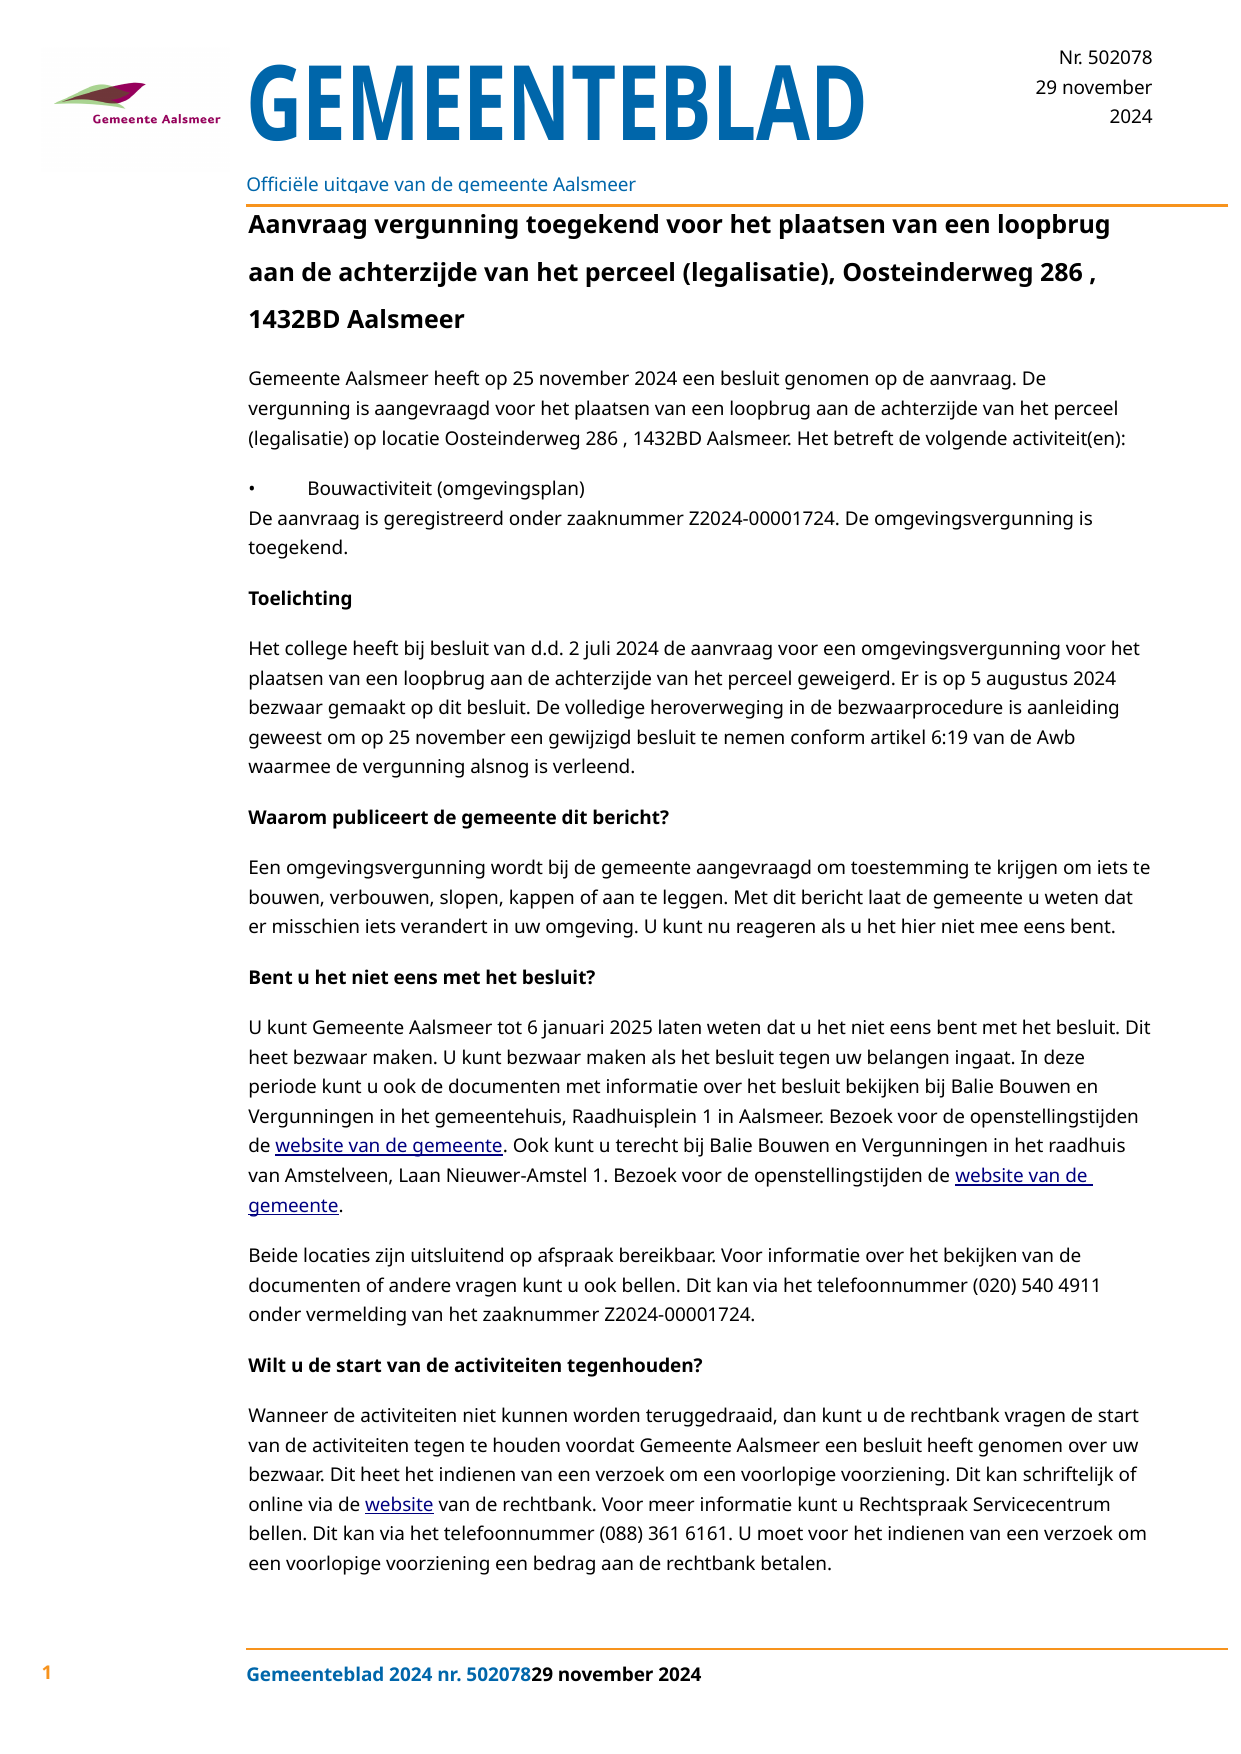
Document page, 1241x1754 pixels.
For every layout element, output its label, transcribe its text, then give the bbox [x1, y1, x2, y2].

text Waarom publiceert de gemeente dit bericht? [248, 804, 1152, 829]
text Wilt u de start van de activiteiten tegenhouden? [248, 1352, 1152, 1377]
text Toelichting [248, 585, 1152, 610]
text Gemeente Aalsmeer heeft op 25 november 2024 een besluit genomen op de aanvraag. De vergunning is aangevraagd voor het plaatsen van een loopbrug aan de achterzijde van het perceel (legalisatie) op locatie Oosteinderweg 286 , 1432BD Aalsmeer. Het betreft de volgende activiteit(en): [248, 366, 1152, 450]
picture [41, 47, 231, 172]
text Aanvraag vergunning toegekend voor het plaatsen van een loopbrug aan de achterzijde van het perceel (legalisatie), Oosteinderweg 286 , 1432BD Aalsmeer [248, 207, 1152, 336]
text Wanneer de activiteiten niet kunnen worden teruggedraaid, dan kunt u de rechtbank vragen de start van de activiteiten tegen te houden voordat Gemeente Aalsmeer een besluit heeft genomen over uw bezwaar. Dit heet het indienen van een verzoek om een voorlopige voorziening. Dit kan schriftelijk of online via de website van de rechtbank. Voor meer informatie kunt u Rechtspraak Servicecentrum bellen. Dit kan via het telefoonnummer (088) 361 6161. U moet voor het indienen van een verzoek om een voorlopige voorziening een bedrag aan de rechtbank betalen. [248, 1402, 1152, 1576]
list Bouwactiviteit (omgevingsplan) [248, 475, 1152, 501]
text U kunt Gemeente Aalsmeer tot 6 januari 2025 laten weten dat u het niet eens bent met het besluit. Dit heet bezwaar maken. U kunt bezwaar maken als het besluit tegen uw belangen ingaat. In deze periode kunt u ook de documenten met informatie over het besluit bekijken bij Balie Bouwen en Vergunningen in het gemeentehuis, Raadhuisplein 1 in Aalsmeer. Bezoek voor de openstellingstijden de website van de gemeente. Ook kunt u terecht bij Balie Bouwen en Vergunningen in het raadhuis van Amstelveen, Laan Nieuwer-Amstel 1. Bezoek voor de openstellingstijden de website van de gemeente. [248, 1014, 1152, 1217]
text Bent u het niet eens met het besluit? [248, 964, 1152, 989]
text Het college heeft bij besluit van d.d. 2 juli 2024 de aanvraag voor een omgevingsvergunning voor het plaatsen van een loopbrug aan de achterzijde van het perceel geweigerd. Er is op 5 augustus 2024 bezwaar gemaakt op dit besluit. De volledige heroverweging in de bezwaarprocedure is aanleiding geweest om op 25 november een gewijzigd besluit te nemen conform artikel 6:19 van de Awb waarmee de vergunning alsnog is verleend. [248, 635, 1152, 779]
text De aanvraag is geregistreerd onder zaaknummer Z2024-00001724. De omgevingsvergunning is toegekend. [248, 505, 1152, 560]
text Beide locaties zijn uitsluitend op afspraak bereikbaar. Voor informatie over het bekijken van de documenten of andere vragen kunt u ook bellen. Dit kan via het telefoonnummer (020) 540 4911 onder vermelding van het zaaknummer Z2024-00001724. [248, 1242, 1152, 1327]
text Een omgevingsvergunning wordt bij de gemeente aangevraagd om toestemming te krijgen om iets te bouwen, verbouwen, slopen, kappen of aan te leggen. Met dit bericht laat de gemeente u weten dat er misschien iets verandert in uw omgeving. U kunt nu reageren als u het hier niet mee eens bent. [248, 854, 1152, 939]
